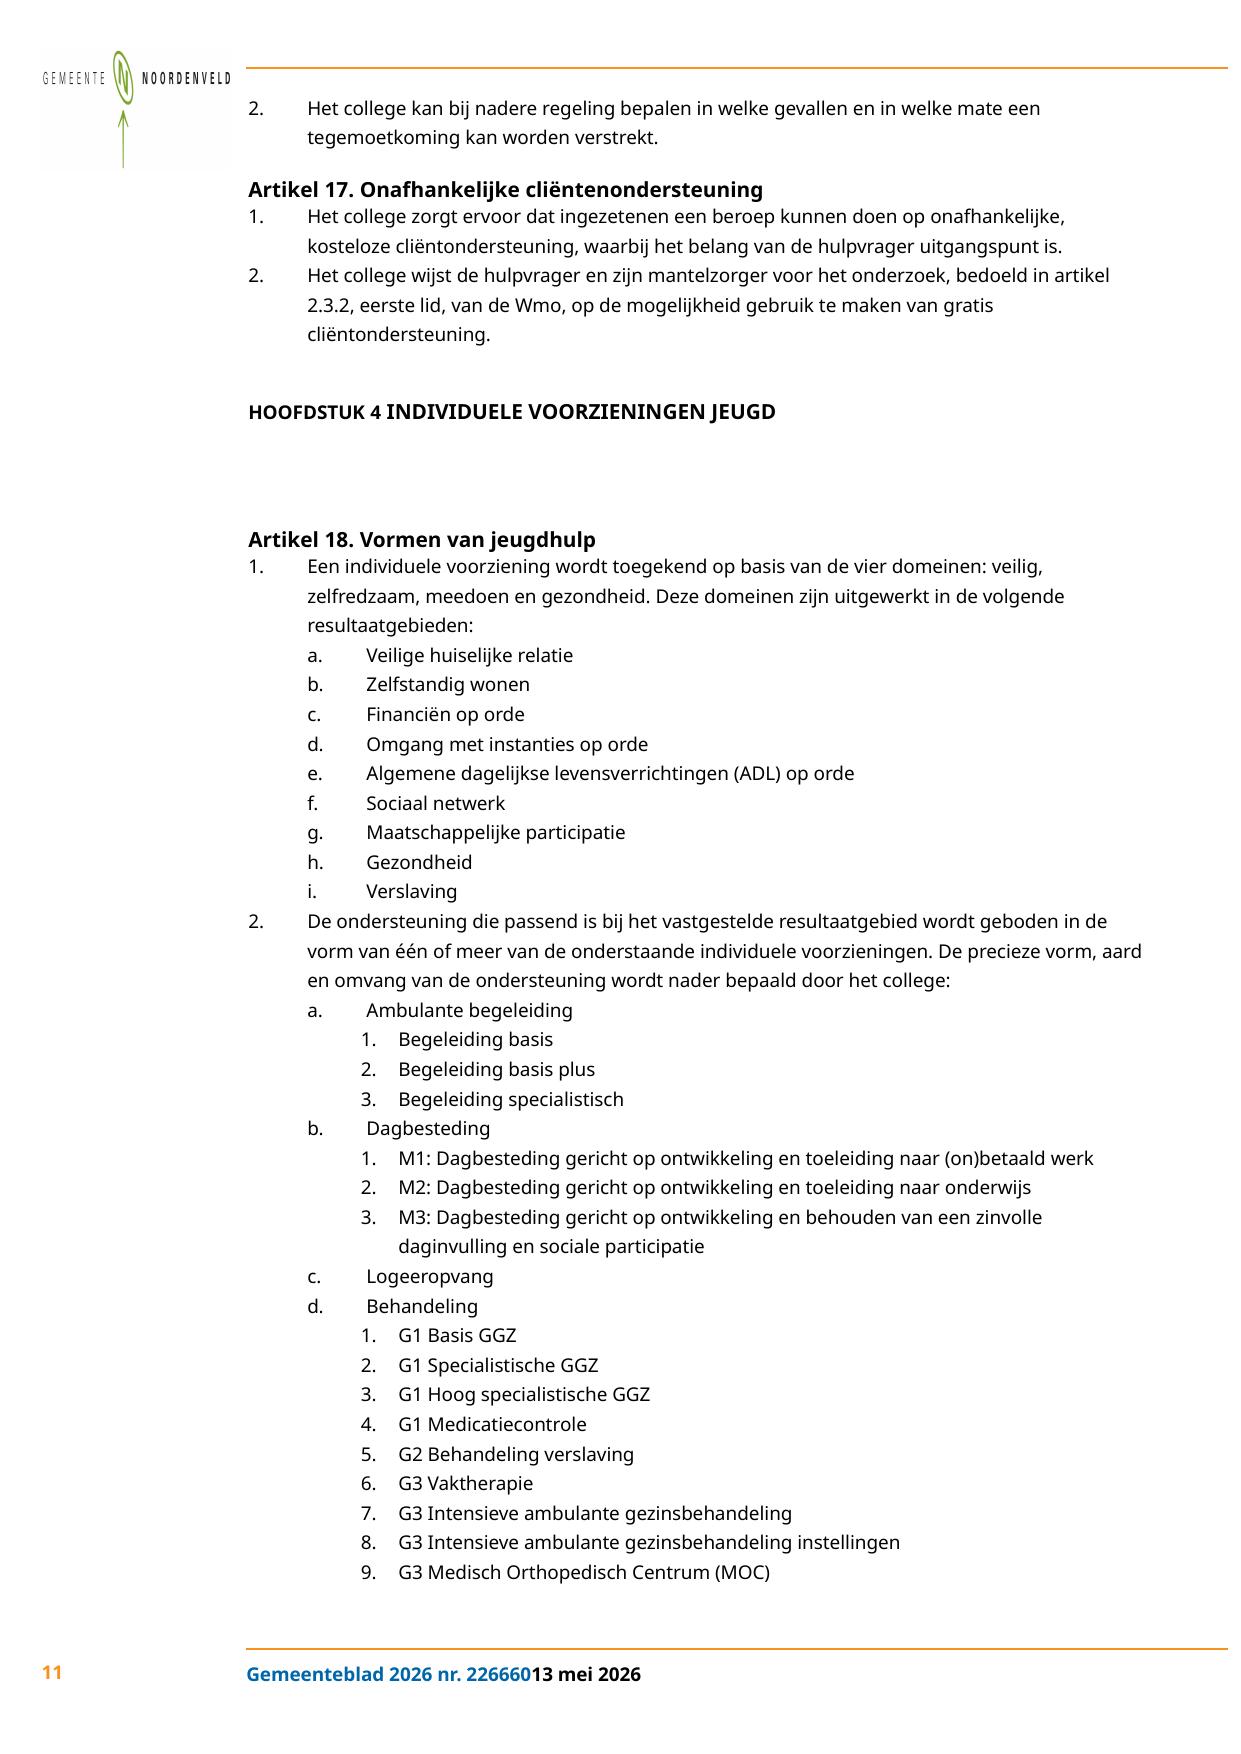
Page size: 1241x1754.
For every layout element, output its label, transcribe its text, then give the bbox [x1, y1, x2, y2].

list M3: Dagbesteding gericht op ontwikkeling en behouden van een zinvolle daginvulling en sociale participatie [361, 1204, 1152, 1259]
list G1 Basis GGZ [361, 1322, 1152, 1348]
list G3 Intensieve ambulante gezinsbehandeling instellingen [361, 1529, 1152, 1555]
list De ondersteuning die passend is bij het vastgestelde resultaatgebied wordt geboden in de vorm van één of meer van de onderstaande individuele voorzieningen. De precieze vorm, aard en omvang van de ondersteuning wordt nader bepaald door het college: [248, 908, 1152, 993]
list Begeleiding basis plus [361, 1056, 1152, 1082]
list Sociaal netwerk [307, 790, 1152, 816]
list Logeeropvang [307, 1263, 1152, 1289]
list Begeleiding basis [361, 1027, 1152, 1052]
text Artikel 17. Onafhankelijke cliëntenondersteuning [248, 175, 1152, 203]
list M2: Dagbesteding gericht op ontwikkeling en toeleiding naar onderwijs [361, 1174, 1152, 1200]
list G1 Hoog specialistische GGZ [361, 1382, 1152, 1407]
text HOOFDSTUK 4 INDIVIDUELE VOORZIENINGEN JEUGD [248, 397, 1152, 425]
list Het college zorgt ervoor dat ingezetenen een beroep kunnen doen op onafhankelijke, kosteloze cliëntondersteuning, waarbij het belang van de hulpvrager uitgangspunt is. [248, 203, 1152, 258]
list Verslaving [307, 879, 1152, 904]
list Omgang met instanties op orde [307, 731, 1152, 757]
list G3 Vaktherapie [361, 1470, 1152, 1496]
list Veilige huiselijke relatie [307, 642, 1152, 668]
list G2 Behandeling verslaving [361, 1441, 1152, 1467]
text Artikel 18. Vormen van jeugdhulp [248, 525, 1152, 553]
picture [41, 47, 231, 172]
list G3 Medisch Orthopedisch Centrum (MOC) [361, 1559, 1152, 1585]
list G1 Specialistische GGZ [361, 1352, 1152, 1378]
list G3 Intensieve ambulante gezinsbehandeling [361, 1500, 1152, 1526]
list Dagbesteding [307, 1115, 1152, 1141]
list Gezondheid [307, 849, 1152, 875]
list Ambulante begeleiding [307, 997, 1152, 1023]
list Financiën op orde [307, 701, 1152, 727]
list Zelfstandig wonen [307, 672, 1152, 697]
list Algemene dagelijkse levensverrichtingen (ADL) op orde [307, 760, 1152, 786]
list M1: Dagbesteding gericht op ontwikkeling en toeleiding naar (on)betaald werk [361, 1145, 1152, 1171]
list G1 Medicatiecontrole [361, 1411, 1152, 1437]
list Een individuele voorziening wordt toegekend op basis van de vier domeinen: veilig, zelfredzaam, meedoen en gezondheid. Deze domeinen zijn uitgewerkt in de volgende resultaatgebieden: [248, 553, 1152, 638]
list Het college kan bij nadere regeling bepalen in welke gevallen en in welke mate een tegemoetkoming kan worden verstrekt. [248, 95, 1152, 150]
list Behandeling [307, 1293, 1152, 1319]
list Het college wijst de hulpvrager en zijn mantelzorger voor het onderzoek, bedoeld in artikel 2.3.2, eerste lid, van de Wmo, op de mogelijkheid gebruik te maken van gratis cliëntondersteuning. [248, 262, 1152, 347]
list Begeleiding specialistisch [361, 1086, 1152, 1112]
list Maatschappelijke participatie [307, 819, 1152, 845]
